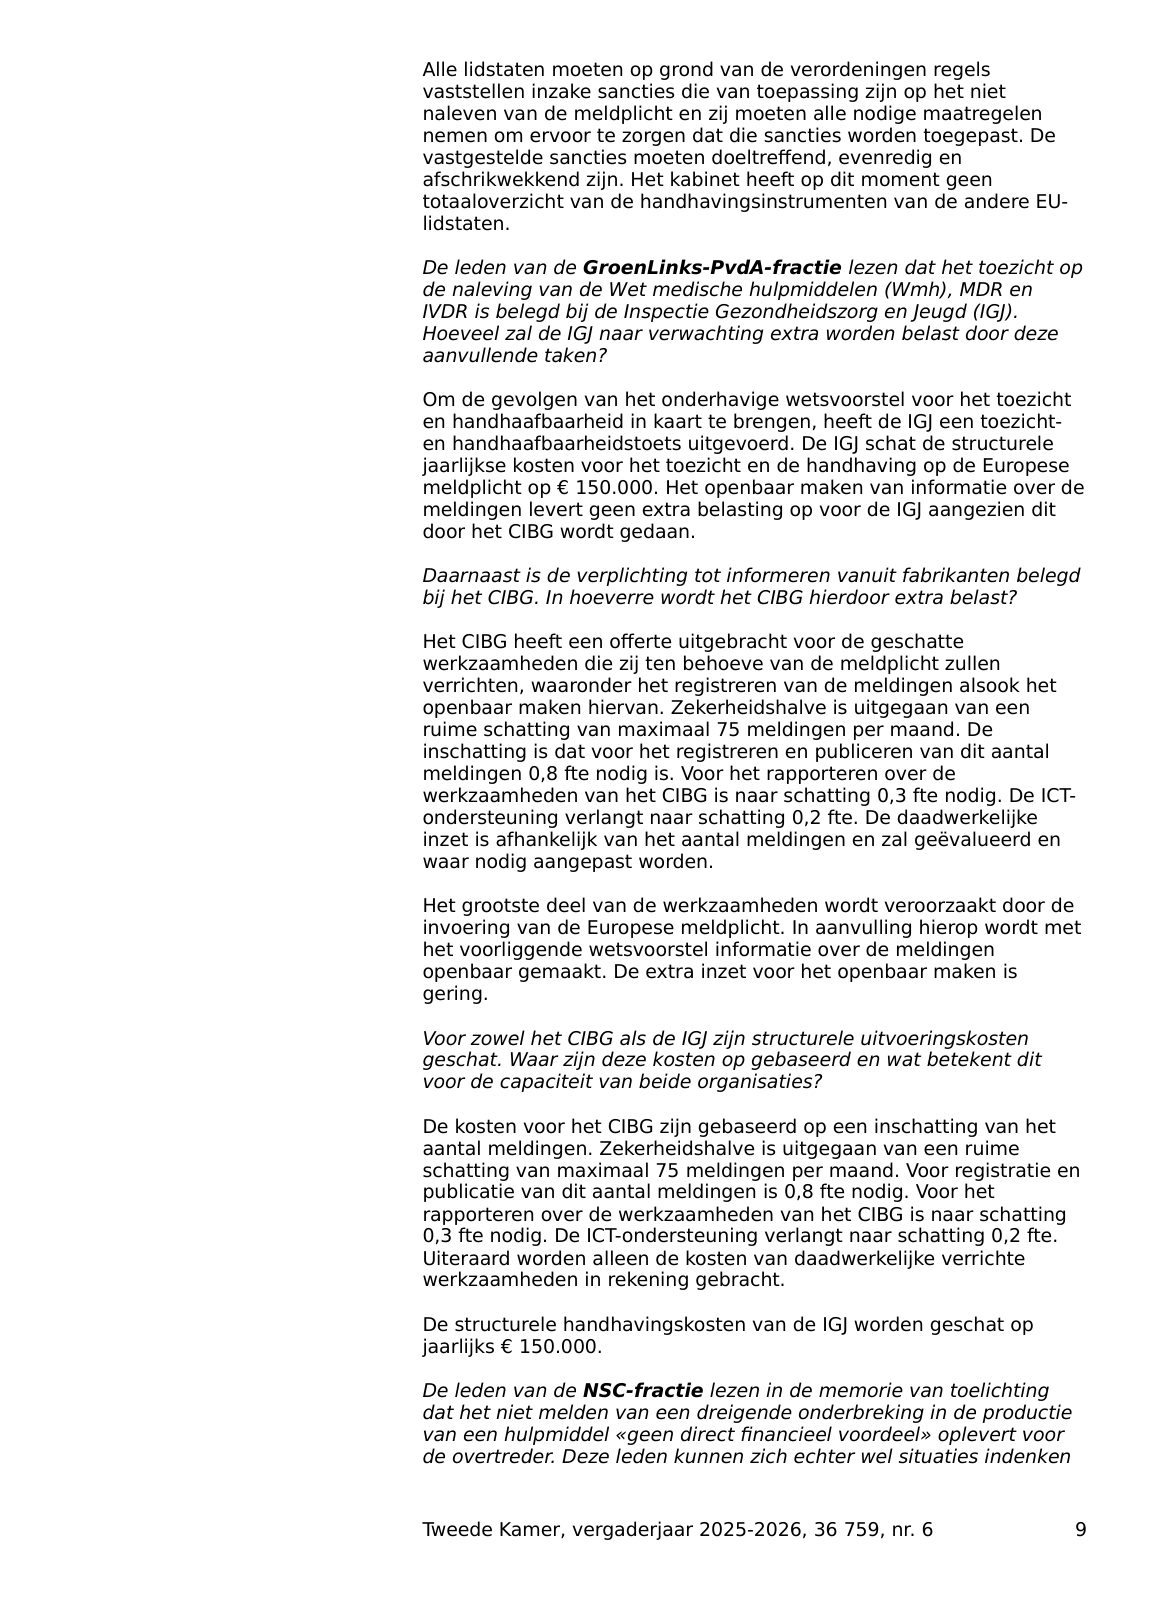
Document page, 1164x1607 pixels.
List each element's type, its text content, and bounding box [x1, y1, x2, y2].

text Daarnaast is de verplichting tot informeren vanuit fabrikanten belegd bij het CIBG. In hoeverre wordt het CIBG hierdoor extra belast? [422, 565, 1087, 609]
text Het grootste deel van de werkzaamheden wordt veroorzaakt door de invoering van de Europese meldplicht. In aanvulling hierop wordt met het voorliggende wetsvoorstel informatie over de meldingen openbaar gemaakt. De extra inzet voor het openbaar maken is gering. [422, 895, 1087, 1005]
text De leden van de GroenLinks-PvdA-fractie lezen dat het toezicht op de naleving van de Wet medische hulpmiddelen (Wmh), MDR en IVDR is belegd bij de Inspectie Gezondheidszorg en Jeugd (IGJ). Hoeveel zal de IGJ naar verwachting extra worden belast door deze aanvullende taken? [422, 257, 1087, 367]
text Het CIBG heeft een offerte uitgebracht voor de geschatte werkzaamheden die zij ten behoeve van de meldplicht zullen verrichten, waaronder het registreren van de meldingen alsook het openbaar maken hiervan. Zekerheidshalve is uitgegaan van een ruime schatting van maximaal 75 meldingen per maand. De inschatting is dat voor het registreren en publiceren van dit aantal meldingen 0,8 fte nodig is. Voor het rapporteren over de werkzaamheden van het CIBG is naar schatting 0,3 fte nodig. De ICT-ondersteuning verlangt naar schatting 0,2 fte. De daadwerkelijke inzet is afhankelijk van het aantal meldingen en zal geëvalueerd en waar nodig aangepast worden. [422, 631, 1087, 873]
text Alle lidstaten moeten op grond van de verordeningen regels vaststellen inzake sancties die van toepassing zijn op het niet naleven van de meldplicht en zij moeten alle nodige maatregelen nemen om ervoor te zorgen dat die sancties worden toegepast. De vastgestelde sancties moeten doeltreffend, evenredig en afschrikwekkend zijn. Het kabinet heeft op dit moment geen totaaloverzicht van de handhavingsinstrumenten van de andere EU-lidstaten. [422, 59, 1087, 235]
text Om de gevolgen van het onderhavige wetsvoorstel voor het toezicht en handhaafbaarheid in kaart te brengen, heeft de IGJ een toezicht- en handhaafbaarheidstoets uitgevoerd. De IGJ schat de structurele jaarlijkse kosten voor het toezicht en de handhaving op de Europese meldplicht op € 150.000. Het openbaar maken van informatie over de meldingen levert geen extra belasting op voor de IGJ aangezien dit door het CIBG wordt gedaan. [422, 389, 1087, 543]
text De structurele handhavingskosten van de IGJ worden geschat op jaarlijks € 150.000. [422, 1313, 1087, 1357]
text De kosten voor het CIBG zijn gebaseerd op een inschatting van het aantal meldingen. Zekerheidshalve is uitgegaan van een ruime schatting van maximaal 75 meldingen per maand. Voor registratie en publicatie van dit aantal meldingen is 0,8 fte nodig. Voor het rapporteren over de werkzaamheden van het CIBG is naar schatting 0,3 fte nodig. De ICT-ondersteuning verlangt naar schatting 0,2 fte. Uiteraard worden alleen de kosten van daadwerkelijke verrichte werkzaamheden in rekening gebracht. [422, 1116, 1087, 1291]
text De leden van de NSC-fractie lezen in de memorie van toelichting dat het niet melden van een dreigende onderbreking in de productie van een hulpmiddel «geen direct financieel voordeel» oplevert voor de overtreder. Deze leden kunnen zich echter wel situaties indenken [422, 1380, 1087, 1468]
text Voor zowel het CIBG als de IGJ zijn structurele uitvoeringskosten geschat. Waar zijn deze kosten op gebaseerd en wat betekent dit voor de capaciteit van beide organisaties? [422, 1027, 1087, 1093]
